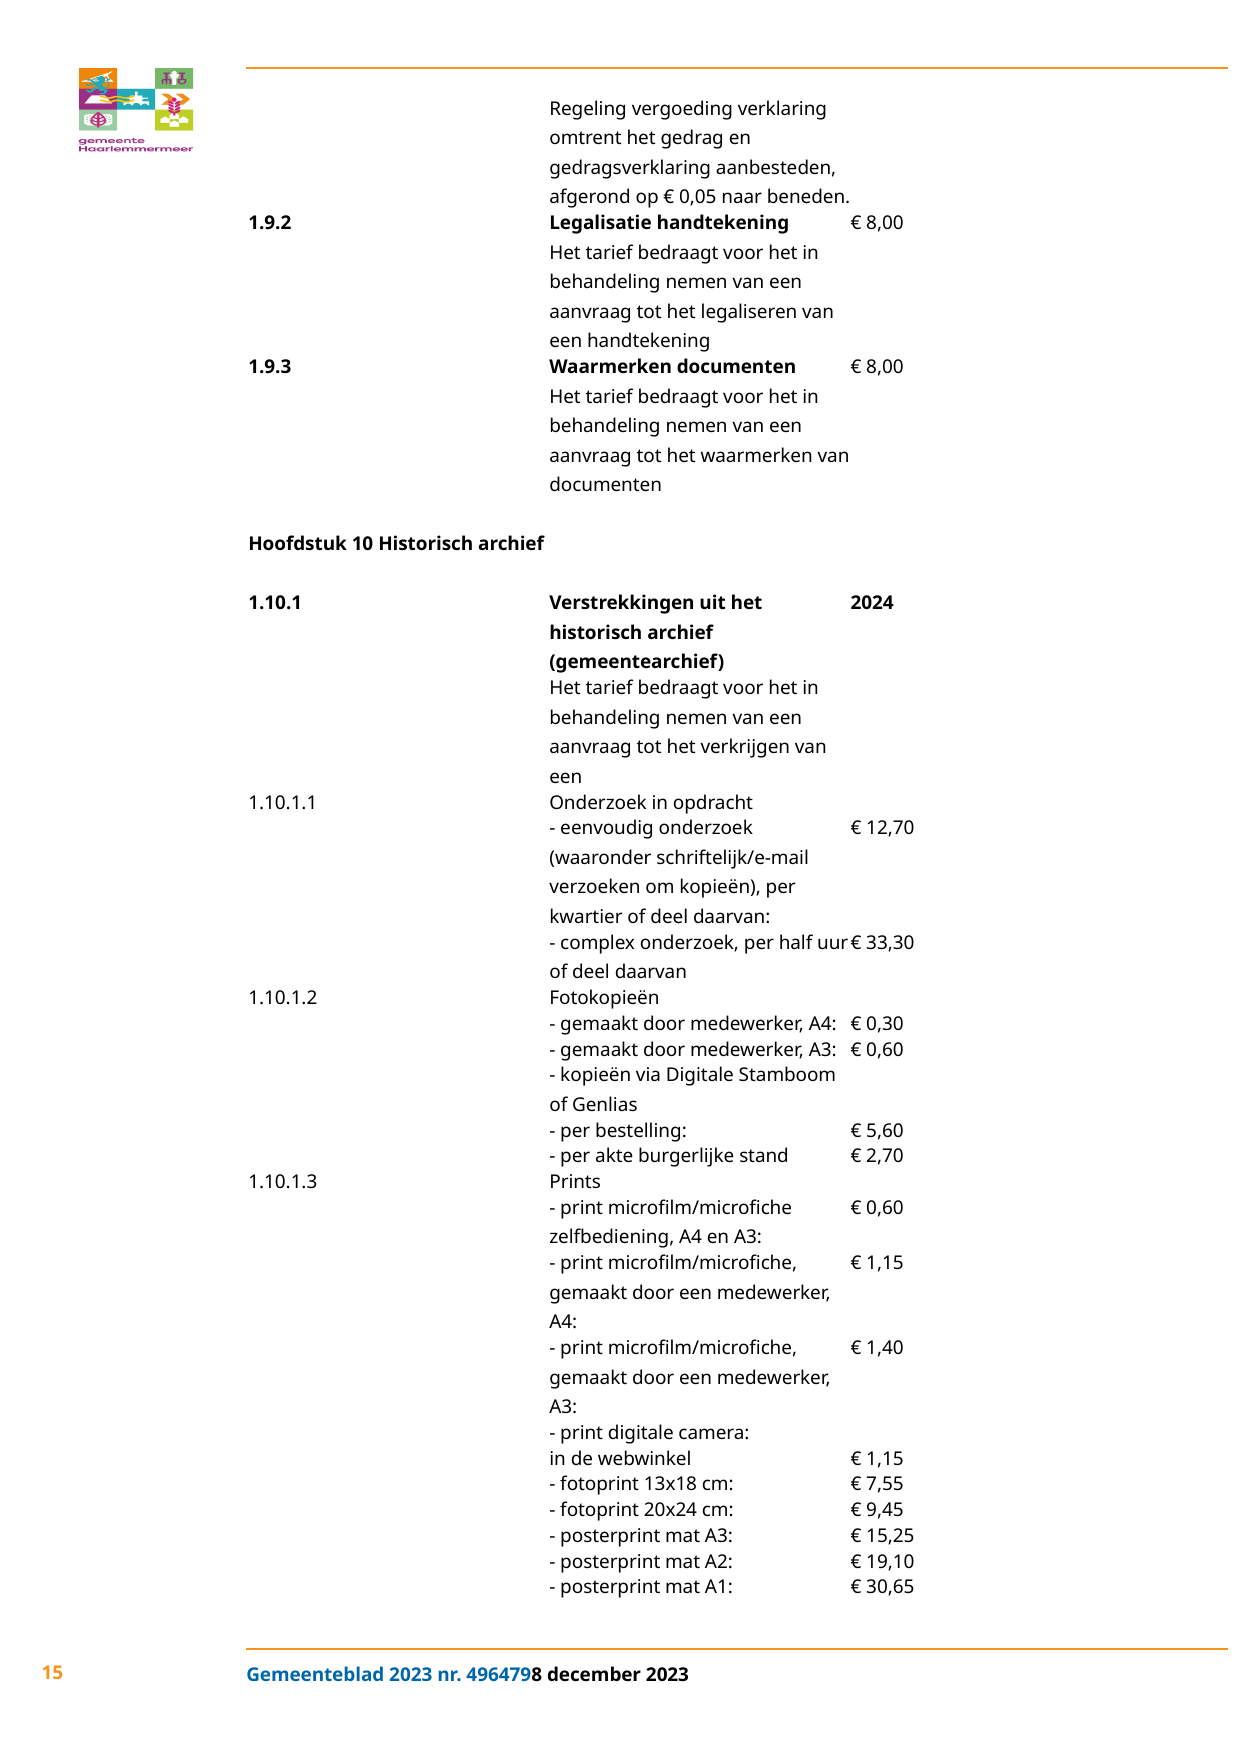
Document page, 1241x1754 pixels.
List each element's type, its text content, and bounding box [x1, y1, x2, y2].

table_cell in de webwinkel [549, 1445, 850, 1471]
table_cell [850, 1168, 1152, 1194]
table_cell - eenvoudig onderzoek (waaronder schriftelijk/e-mail verzoeken om kopieën), per kwartier of deel daarvan: [549, 815, 850, 929]
table_cell 1.9.2 [248, 209, 549, 353]
table_cell € 1,15 [850, 1249, 1152, 1334]
table_cell € 0,30 [850, 1010, 1152, 1036]
table_cell [850, 95, 1152, 209]
table_cell € 1,15 [850, 1445, 1152, 1471]
table_cell - fotoprint 20x24 cm: [549, 1496, 850, 1522]
table_cell [850, 984, 1152, 1010]
table_cell Prints [549, 1168, 850, 1194]
table_header [248, 95, 549, 209]
table_cell € 15,25 [850, 1522, 1152, 1548]
table_cell € 8,00 [850, 209, 1152, 353]
table_cell € 0,60 [850, 1194, 1152, 1249]
table_cell € 12,70 [850, 815, 1152, 929]
table_cell Waarmerken documenten Het tarief bedraagt voor het in behandeling nemen van een aanvraag tot het waarmerken van documenten [549, 353, 850, 497]
table_cell Legalisatie handtekening Het tarief bedraagt voor het in behandeling nemen van een aanvraag tot het legaliseren van een handtekening [549, 209, 850, 353]
table_cell € 7,55 [850, 1471, 1152, 1496]
table_cell 1.9.3 [248, 353, 549, 497]
table_cell 1.10.1.1 [248, 789, 549, 984]
table_cell - posterprint mat A3: [549, 1522, 850, 1548]
table_cell € 30,65 [850, 1574, 1152, 1599]
table_cell - per bestelling: [549, 1117, 850, 1143]
table_cell - print microfilm/microfiche zelfbediening, A4 en A3: [549, 1194, 850, 1249]
table_cell [850, 1062, 1152, 1117]
table_cell € 1,40 [850, 1334, 1152, 1419]
table_cell - gemaakt door medewerker, A4: [549, 1010, 850, 1036]
table_cell Het tarief bedraagt voor het in behandeling nemen van een aanvraag tot het verkrijgen van een [549, 674, 850, 789]
table_cell [850, 674, 1152, 789]
table_cell - print digitale camera: [549, 1419, 850, 1445]
table_cell € 19,10 [850, 1548, 1152, 1573]
table_cell - complex onderzoek, per half uur of deel daarvan [549, 929, 850, 984]
table_cell Onderzoek in opdracht [549, 789, 850, 814]
table_header 1.10.1 [248, 590, 549, 789]
table_cell - print microfilm/microfiche, gemaakt door een medewerker, A3: [549, 1334, 850, 1419]
table_cell € 9,45 [850, 1496, 1152, 1522]
table_cell Fotokopieën [549, 984, 850, 1010]
table_cell € 8,00 [850, 353, 1152, 497]
table_cell [850, 789, 1152, 814]
table_cell - print microfilm/microfiche, gemaakt door een medewerker, A4: [549, 1249, 850, 1334]
table_cell - fotoprint 13x18 cm: [549, 1471, 850, 1496]
table_cell € 2,70 [850, 1143, 1152, 1168]
table_cell - kopieën via Digitale Stamboom of Genlias [549, 1062, 850, 1117]
table_cell - posterprint mat A2: [549, 1548, 850, 1573]
table_header 2024 [850, 590, 1152, 674]
text Hoofdstuk 10 Historisch archief [248, 530, 1152, 556]
table_cell 1.10.1.3 [248, 1168, 549, 1599]
table_cell - per akte burgerlijke stand [549, 1143, 850, 1168]
table_cell € 0,60 [850, 1036, 1152, 1062]
table_header Regeling vergoeding verklaring omtrent het gedrag en gedragsverklaring aanbesteden, afgerond op € 0,05 naar beneden. [549, 95, 850, 209]
table_cell 1.10.1.2 [248, 984, 549, 1168]
picture [41, 47, 231, 172]
table_header Verstrekkingen uit het historisch archief (gemeentearchief) [549, 590, 850, 674]
table_cell € 33,30 [850, 929, 1152, 984]
table_cell [850, 1419, 1152, 1445]
table_cell - gemaakt door medewerker, A3: [549, 1036, 850, 1062]
table_cell - posterprint mat A1: [549, 1574, 850, 1599]
table_cell € 5,60 [850, 1117, 1152, 1143]
